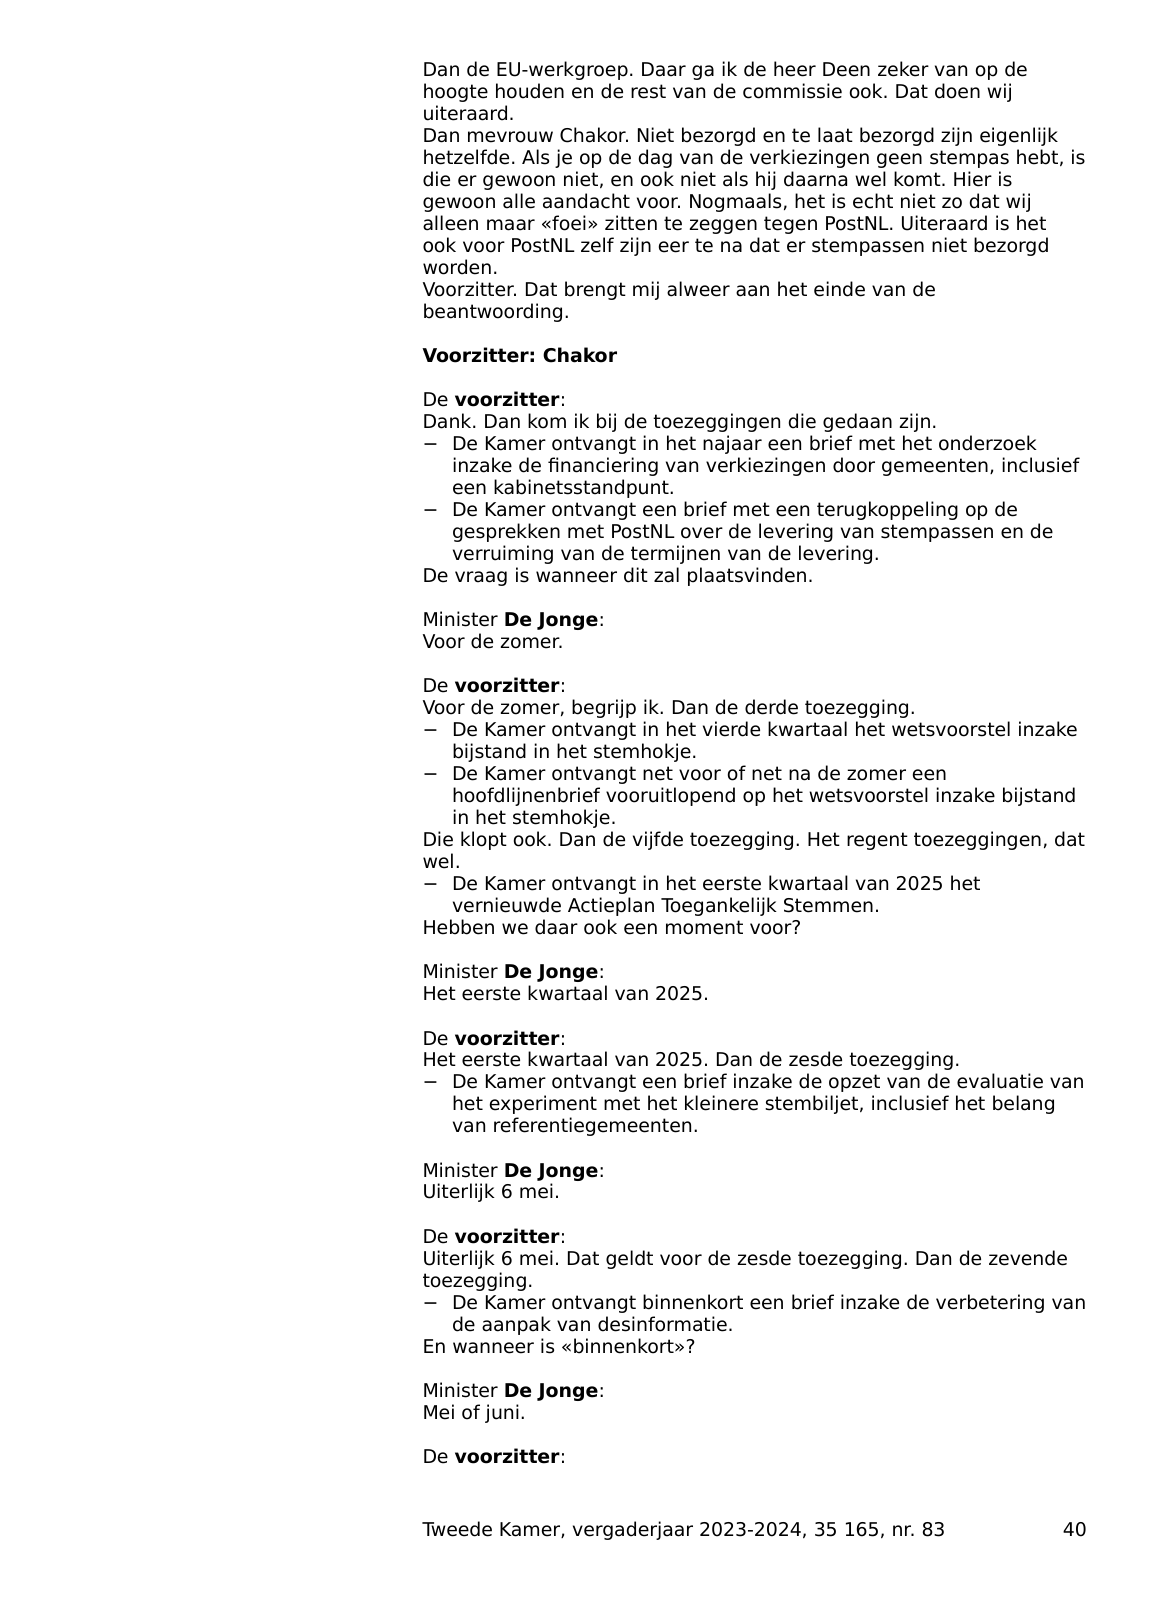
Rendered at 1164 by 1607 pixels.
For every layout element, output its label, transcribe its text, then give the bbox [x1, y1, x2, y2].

text − De Kamer ontvangt een brief inzake de opzet van de evaluatie van het experiment met het kleinere stembiljet, inclusief het belang van referentiegemeenten. [422, 1071, 1087, 1137]
text Voorzitter. Dat brengt mij alweer aan het einde van de beantwoording. [422, 279, 1087, 323]
text Minister De Jonge: [422, 961, 1087, 983]
text Minister De Jonge: [422, 609, 1087, 631]
text Uiterlijk 6 mei. Dat geldt voor de zesde toezegging. Dan de zevende toezegging. [422, 1248, 1087, 1292]
text Minister De Jonge: [422, 1380, 1087, 1402]
text − De Kamer ontvangt in het najaar een brief met het onderzoek inzake de financiering van verkiezingen door gemeenten, inclusief een kabinetsstandpunt. [422, 433, 1087, 499]
text Minister De Jonge: [422, 1159, 1087, 1181]
text De voorzitter: [422, 675, 1087, 697]
text Het eerste kwartaal van 2025. [422, 983, 1087, 1005]
text Voor de zomer. [422, 631, 1087, 653]
text − De Kamer ontvangt net voor of net na de zomer een hoofdlijnenbrief vooruitlopend op het wetsvoorstel inzake bijstand in het stemhokje. [422, 763, 1087, 829]
text De voorzitter: [422, 389, 1087, 411]
text Mei of juni. [422, 1402, 1087, 1424]
text Die klopt ook. Dan de vijfde toezegging. Het regent toezeggingen, dat wel. [422, 829, 1087, 873]
text Voorzitter: Chakor [422, 345, 1087, 367]
text De voorzitter: [422, 1226, 1087, 1248]
text − De Kamer ontvangt binnenkort een brief inzake de verbetering van de aanpak van desinformatie. [422, 1292, 1087, 1336]
text Uiterlijk 6 mei. [422, 1181, 1087, 1203]
text Dan mevrouw Chakor. Niet bezorgd en te laat bezorgd zijn eigenlijk hetzelfde. Als je op de dag van de verkiezingen geen stempas hebt, is die er gewoon niet, en ook niet als hij daarna wel komt. Hier is gewoon alle aandacht voor. Nogmaals, het is echt niet zo dat wij alleen maar «foei» zitten te zeggen tegen PostNL. Uiteraard is het ook voor PostNL zelf zijn eer te na dat er stempassen niet bezorgd worden. [422, 125, 1087, 279]
text De vraag is wanneer dit zal plaatsvinden. [422, 565, 1087, 587]
text Hebben we daar ook een moment voor? [422, 917, 1087, 939]
text Dank. Dan kom ik bij de toezeggingen die gedaan zijn. [422, 411, 1087, 433]
text − De Kamer ontvangt een brief met een terugkoppeling op de gesprekken met PostNL over de levering van stempassen en de verruiming van de termijnen van de levering. [422, 499, 1087, 565]
text En wanneer is «binnenkort»? [422, 1336, 1087, 1357]
text − De Kamer ontvangt in het eerste kwartaal van 2025 het vernieuwde Actieplan Toegankelijk Stemmen. [422, 873, 1087, 917]
text De voorzitter: [422, 1446, 1087, 1468]
text Het eerste kwartaal van 2025. Dan de zesde toezegging. [422, 1049, 1087, 1071]
text − De Kamer ontvangt in het vierde kwartaal het wetsvoorstel inzake bijstand in het stemhokje. [422, 719, 1087, 763]
text De voorzitter: [422, 1027, 1087, 1049]
text Dan de EU-werkgroep. Daar ga ik de heer Deen zeker van op de hoogte houden en de rest van de commissie ook. Dat doen wij uiteraard. [422, 59, 1087, 125]
text Voor de zomer, begrijp ik. Dan de derde toezegging. [422, 697, 1087, 719]
